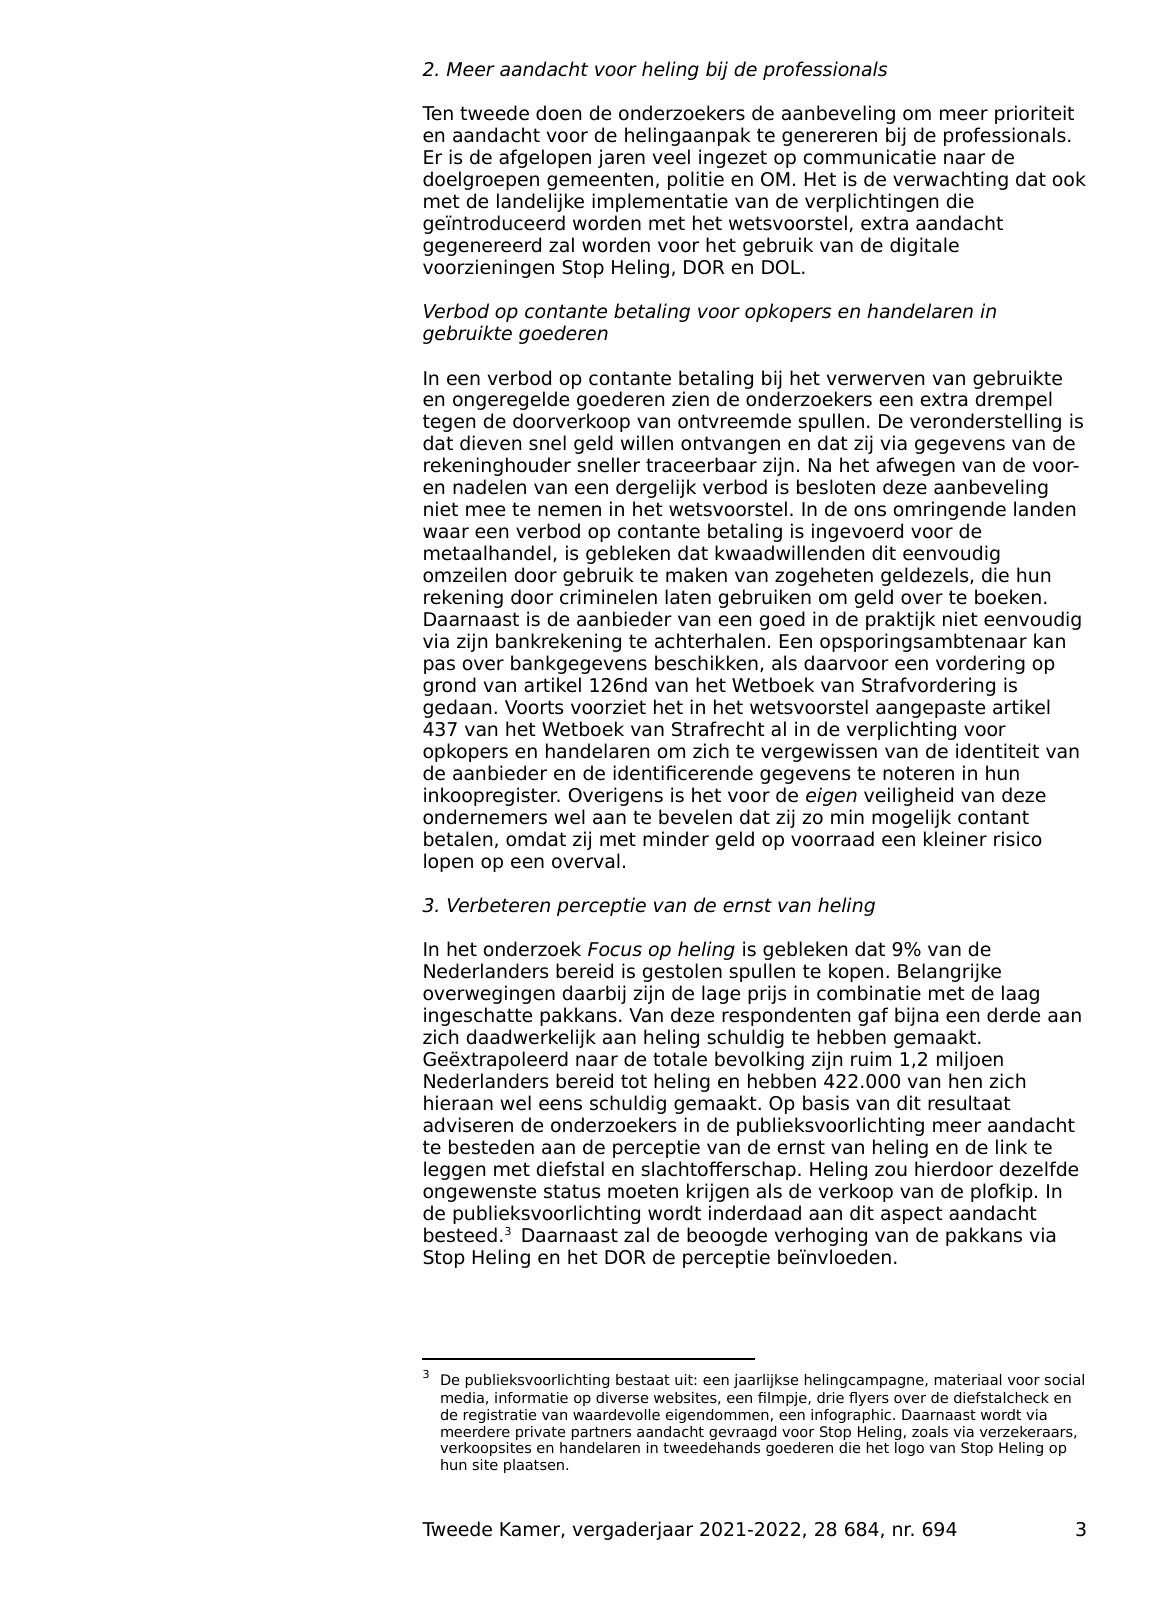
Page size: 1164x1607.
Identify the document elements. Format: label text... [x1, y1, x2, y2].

text In het onderzoek Focus op heling is gebleken dat 9% van de Nederlanders bereid is gestolen spullen te kopen. Belangrijke overwegingen daarbij zijn de lage prijs in combinatie met de laag ingeschatte pakkans. Van deze respondenten gaf bijna een derde aan zich daadwerkelijk aan heling schuldig te hebben gemaakt. Geëxtrapoleerd naar de totale bevolking zijn ruim 1,2 miljoen Nederlanders bereid tot heling en hebben 422.000 van hen zich hieraan wel eens schuldig gemaakt. Op basis van dit resultaat adviseren de onderzoekers in de publieksvoorlichting meer aandacht te besteden aan de perceptie van de ernst van heling en de link te leggen met diefstal en slachtofferschap. Heling zou hierdoor dezelfde ongewenste status moeten krijgen als de verkoop van de plofkip. In de publieksvoorlichting wordt inderdaad aan dit aspect aandacht besteed. Daarnaast zal de beoogde verhoging van de pakkans via Stop Heling en het DOR de perceptie beïnvloeden. [422, 939, 1087, 1269]
subtitle 2. Meer aandacht voor heling bij de professionals [422, 59, 1087, 81]
subtitle 3. Verbeteren perceptie van de ernst van heling [422, 895, 1087, 917]
subtitle Verbod op contante betaling voor opkopers en handelaren in gebruikte goederen [422, 301, 1087, 345]
text De publieksvoorlichting bestaat uit: een jaarlijkse helingcampagne, materiaal voor social media, informatie op diverse websites, een filmpje, drie flyers over de diefstalcheck en de registratie van waardevolle eigendommen, een infographic. Daarnaast wordt via meerdere private partners aandacht gevraagd voor Stop Heling, zoals via verzekeraars, verkoopsites en handelaren in tweedehands goederen die het logo van Stop Heling op hun site plaatsen. [422, 1368, 1087, 1474]
text Ten tweede doen de onderzoekers de aanbeveling om meer prioriteit en aandacht voor de helingaanpak te genereren bij de professionals. Er is de afgelopen jaren veel ingezet op communicatie naar de doelgroepen gemeenten, politie en OM. Het is de verwachting dat ook met de landelijke implementatie van de verplichtingen die geïntroduceerd worden met het wetsvoorstel, extra aandacht gegenereerd zal worden voor het gebruik van de digitale voorzieningen Stop Heling, DOR en DOL. [422, 103, 1087, 279]
text In een verbod op contante betaling bij het verwerven van gebruikte en ongeregelde goederen zien de onderzoekers een extra drempel tegen de doorverkoop van ontvreemde spullen. De veronderstelling is dat dieven snel geld willen ontvangen en dat zij via gegevens van de rekeninghouder sneller traceerbaar zijn. Na het afwegen van de voor- en nadelen van een dergelijk verbod is besloten deze aanbeveling niet mee te nemen in het wetsvoorstel. In de ons omringende landen waar een verbod op contante betaling is ingevoerd voor de metaalhandel, is gebleken dat kwaadwillenden dit eenvoudig omzeilen door gebruik te maken van zogeheten geldezels, die hun rekening door criminelen laten gebruiken om geld over te boeken. Daarnaast is de aanbieder van een goed in de praktijk niet eenvoudig via zijn bankrekening te achterhalen. Een opsporingsambtenaar kan pas over bankgegevens beschikken, als daarvoor een vordering op grond van artikel 126nd van het Wetboek van Strafvordering is gedaan. Voorts voorziet het in het wetsvoorstel aangepaste artikel 437 van het Wetboek van Strafrecht al in de verplichting voor opkopers en handelaren om zich te vergewissen van de identiteit van de aanbieder en de identificerende gegevens te noteren in hun inkoopregister. Overigens is het voor de eigen veiligheid van deze ondernemers wel aan te bevelen dat zij zo min mogelijk contant betalen, omdat zij met minder geld op voorraad een kleiner risico lopen op een overval. [422, 367, 1087, 873]
